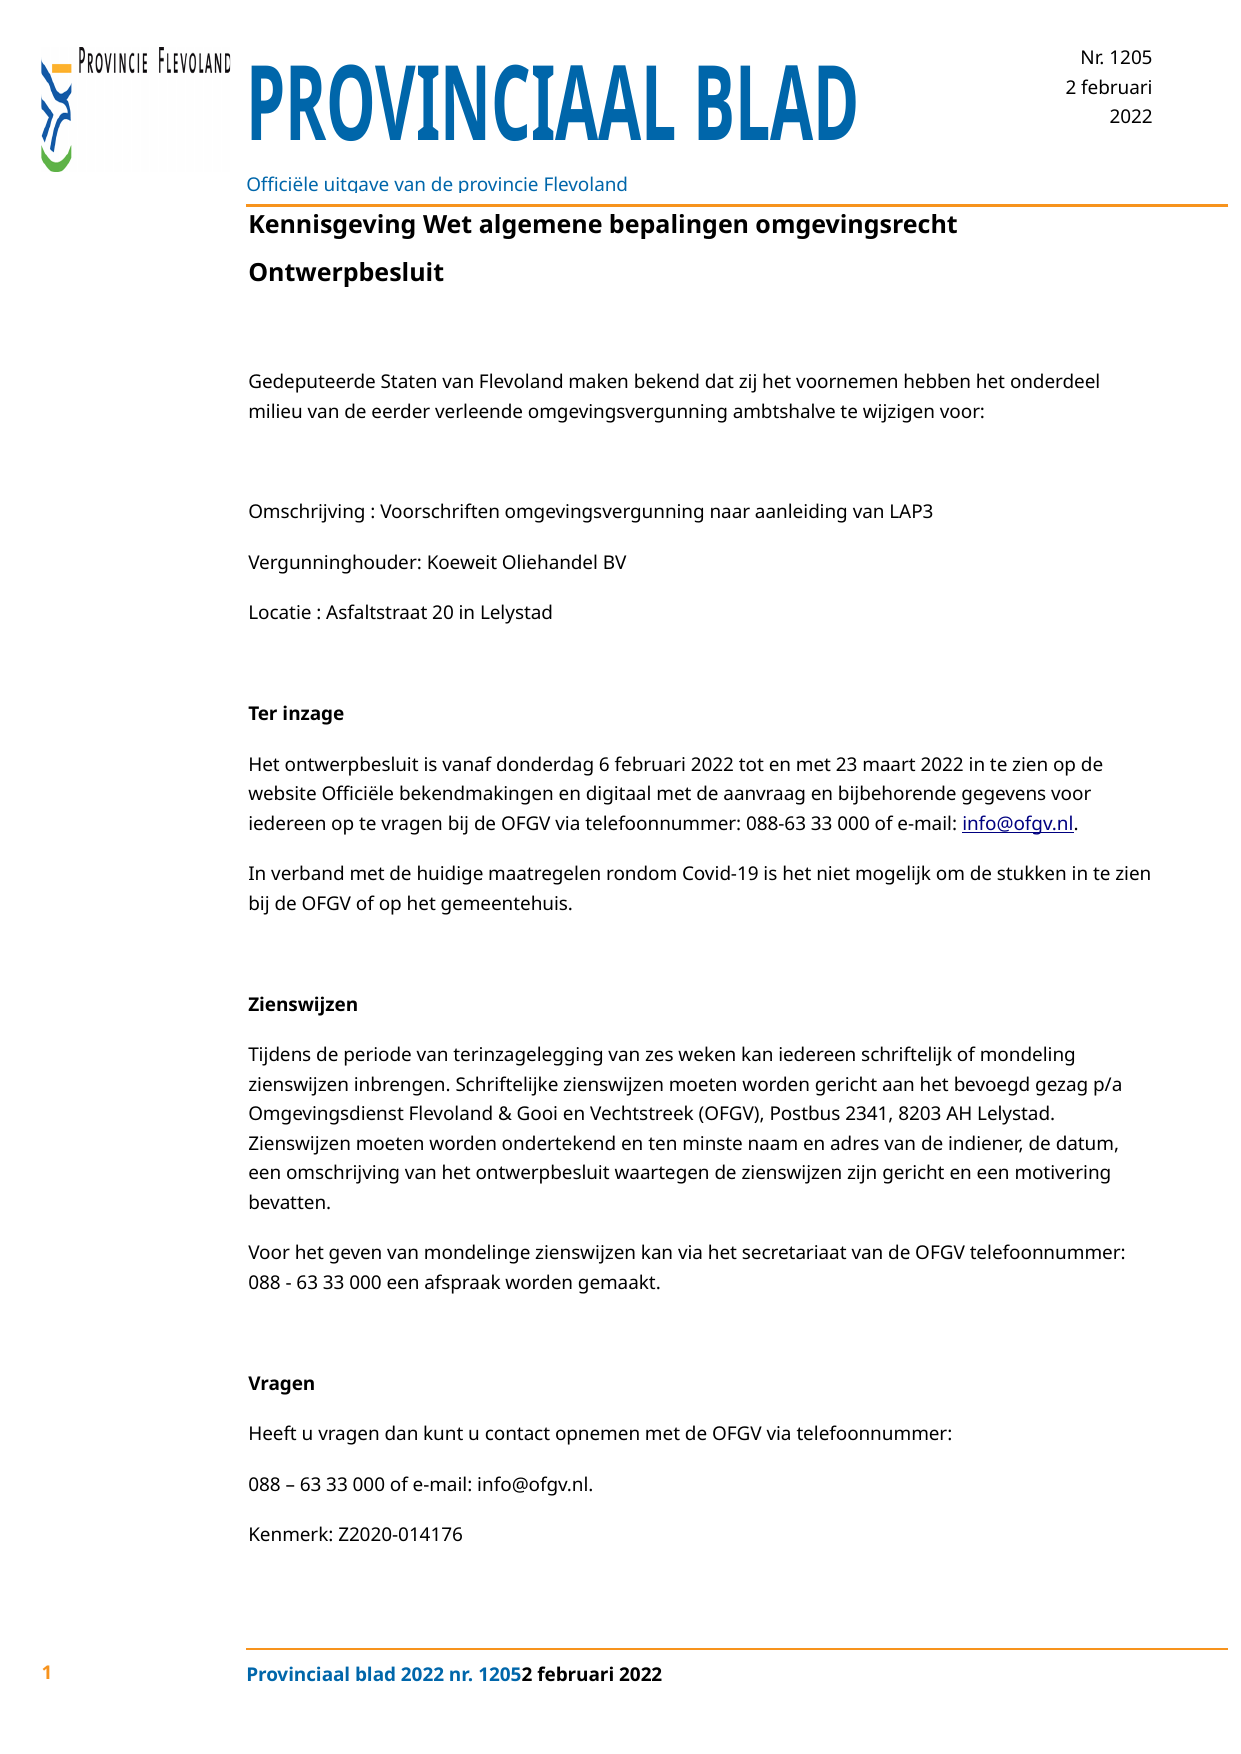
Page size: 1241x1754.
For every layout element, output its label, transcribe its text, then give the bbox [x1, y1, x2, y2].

text Vragen [248, 1370, 1152, 1396]
text Ter inzage [248, 700, 1152, 726]
text Tijdens de periode van terinzagelegging van zes weken kan iedereen schriftelijk of mondeling zienswijzen inbrengen. Schriftelijke zienswijzen moeten worden gericht aan het bevoegd gezag p/a Omgevingsdienst Flevoland & Gooi en Vechtstreek (OFGV), Postbus 2341, 8203 AH Lelystad. Zienswijzen moeten worden ondertekend en ten minste naam en adres van de indiener, de datum, een omschrijving van het ontwerpbesluit waartegen de zienswijzen zijn gericht en een motivering bevatten. [248, 1041, 1152, 1215]
text Het ontwerpbesluit is vanaf donderdag 6 februari 2022 tot en met 23 maart 2022 in te zien op de website Officiële bekendmakingen en digitaal met de aanvraag en bijbehorende gegevens voor iedereen op te vragen bij de OFGV via telefoonnummer: 088-63 33 000 of e-mail: info@ofgv.nl. [248, 751, 1152, 836]
text Vergunninghouder: Koeweit Oliehandel BV [248, 549, 1152, 575]
text Voor het geven van mondelinge zienswijzen kan via het secretariaat van de OFGV telefoonnummer: 088 - 63 33 000 een afspraak worden gemaakt. [248, 1239, 1152, 1295]
picture [41, 47, 231, 172]
text Locatie : Asfaltstraat 20 in Lelystad [248, 599, 1152, 625]
text 088 – 63 33 000 of e-mail: info@ofgv.nl. [248, 1471, 1152, 1497]
text Gedeputeerde Staten van Flevoland maken bekend dat zij het voornemen hebben het onderdeel milieu van de eerder verleende omgevingsvergunning ambtshalve te wijzigen voor: [248, 368, 1152, 424]
text In verband met de huidige maatregelen rondom Covid-19 is het niet mogelijk om de stukken in te zien bij de OFGV of op het gemeentehuis. [248, 860, 1152, 916]
text Omschrijving : Voorschriften omgevingsvergunning naar aanleiding van LAP3 [248, 499, 1152, 524]
text Kennisgeving Wet algemene bepalingen omgevingsrecht Ontwerpbesluit [248, 207, 1152, 288]
text Zienswijzen [248, 991, 1152, 1017]
text Heeft u vragen dan kunt u contact opnemen met de OFGV via telefoonnummer: [248, 1420, 1152, 1446]
text Kenmerk: Z2020-014176 [248, 1521, 1152, 1547]
